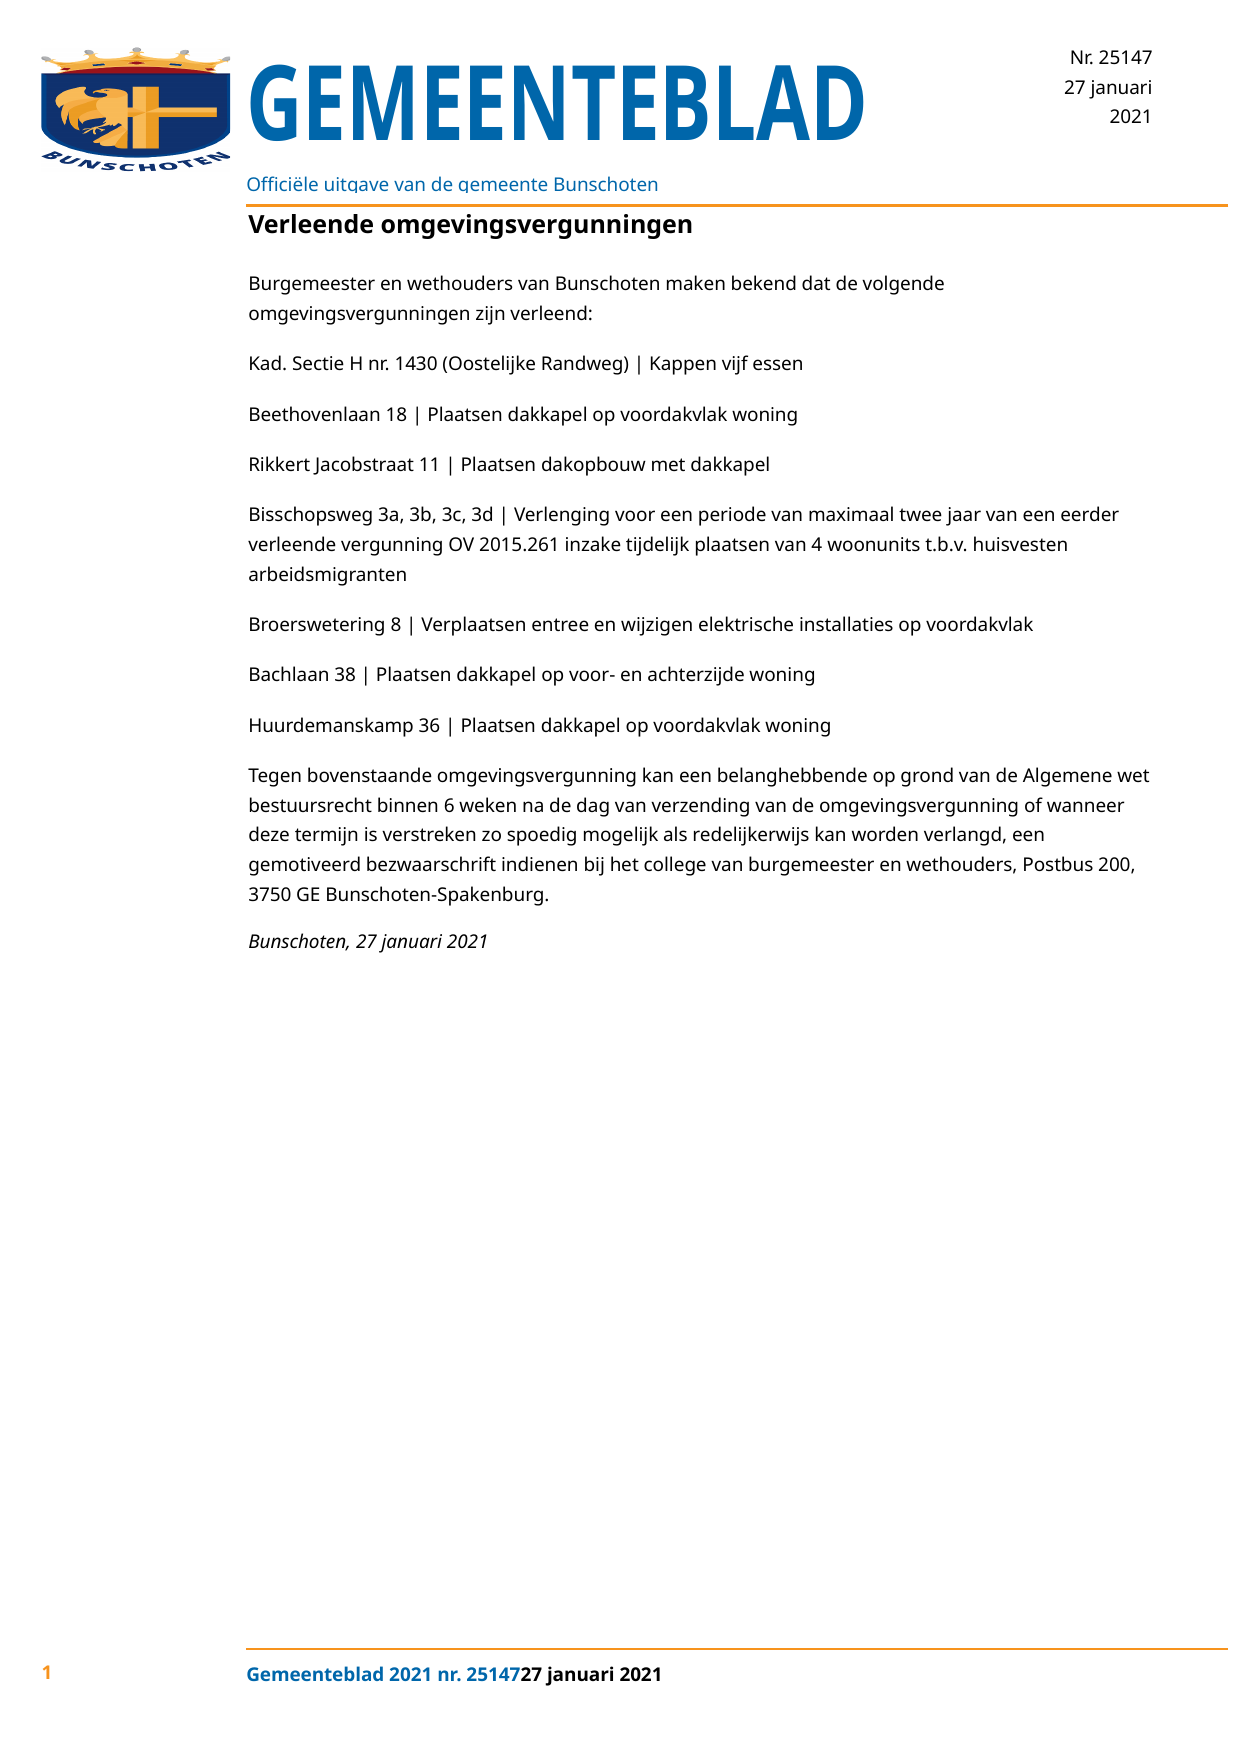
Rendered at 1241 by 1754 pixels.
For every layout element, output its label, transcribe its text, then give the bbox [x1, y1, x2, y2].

text Beethovenlaan 18 | Plaatsen dakkapel op voordakvlak woning [248, 401, 1152, 426]
text Huurdemanskamp 36 | Plaatsen dakkapel op voordakvlak woning [248, 712, 1152, 738]
picture [41, 47, 231, 172]
text Rikkert Jacobstraat 11 | Plaatsen dakopbouw met dakkapel [248, 451, 1152, 477]
text Burgemeester en wethouders van Bunschoten maken bekend dat de volgende omgevingsvergunningen zijn verleend: [248, 270, 1152, 326]
text Kad. Sectie H nr. 1430 (Oostelijke Randweg) | Kappen vijf essen [248, 350, 1152, 376]
text Bisschopsweg 3a, 3b, 3c, 3d | Verlenging voor een periode van maximaal twee jaar van een eerder verleende vergunning OV 2015.261 inzake tijdelijk plaatsen van 4 woonunits t.b.v. huisvesten arbeidsmigranten [248, 502, 1152, 586]
text Tegen bovenstaande omgevingsvergunning kan een belanghebbende op grond van de Algemene wet bestuursrecht binnen 6 weken na de dag van verzending van de omgevingsvergunning of wanneer deze termijn is verstreken zo spoedig mogelijk als redelijkerwijs kan worden verlangd, een gemotiveerd bezwaarschrift indienen bij het college van burgemeester en wethouders, Postbus 200, 3750 GE Bunschoten-Spakenburg. [248, 762, 1152, 906]
text Bunschoten, 27 januari 2021 [248, 928, 1152, 954]
text Broerswetering 8 | Verplaatsen entree en wijzigen elektrische installaties op voordakvlak [248, 611, 1152, 637]
text Bachlaan 38 | Plaatsen dakkapel op voor- en achterzijde woning [248, 662, 1152, 687]
text Verleende omgevingsvergunningen [248, 207, 1152, 241]
